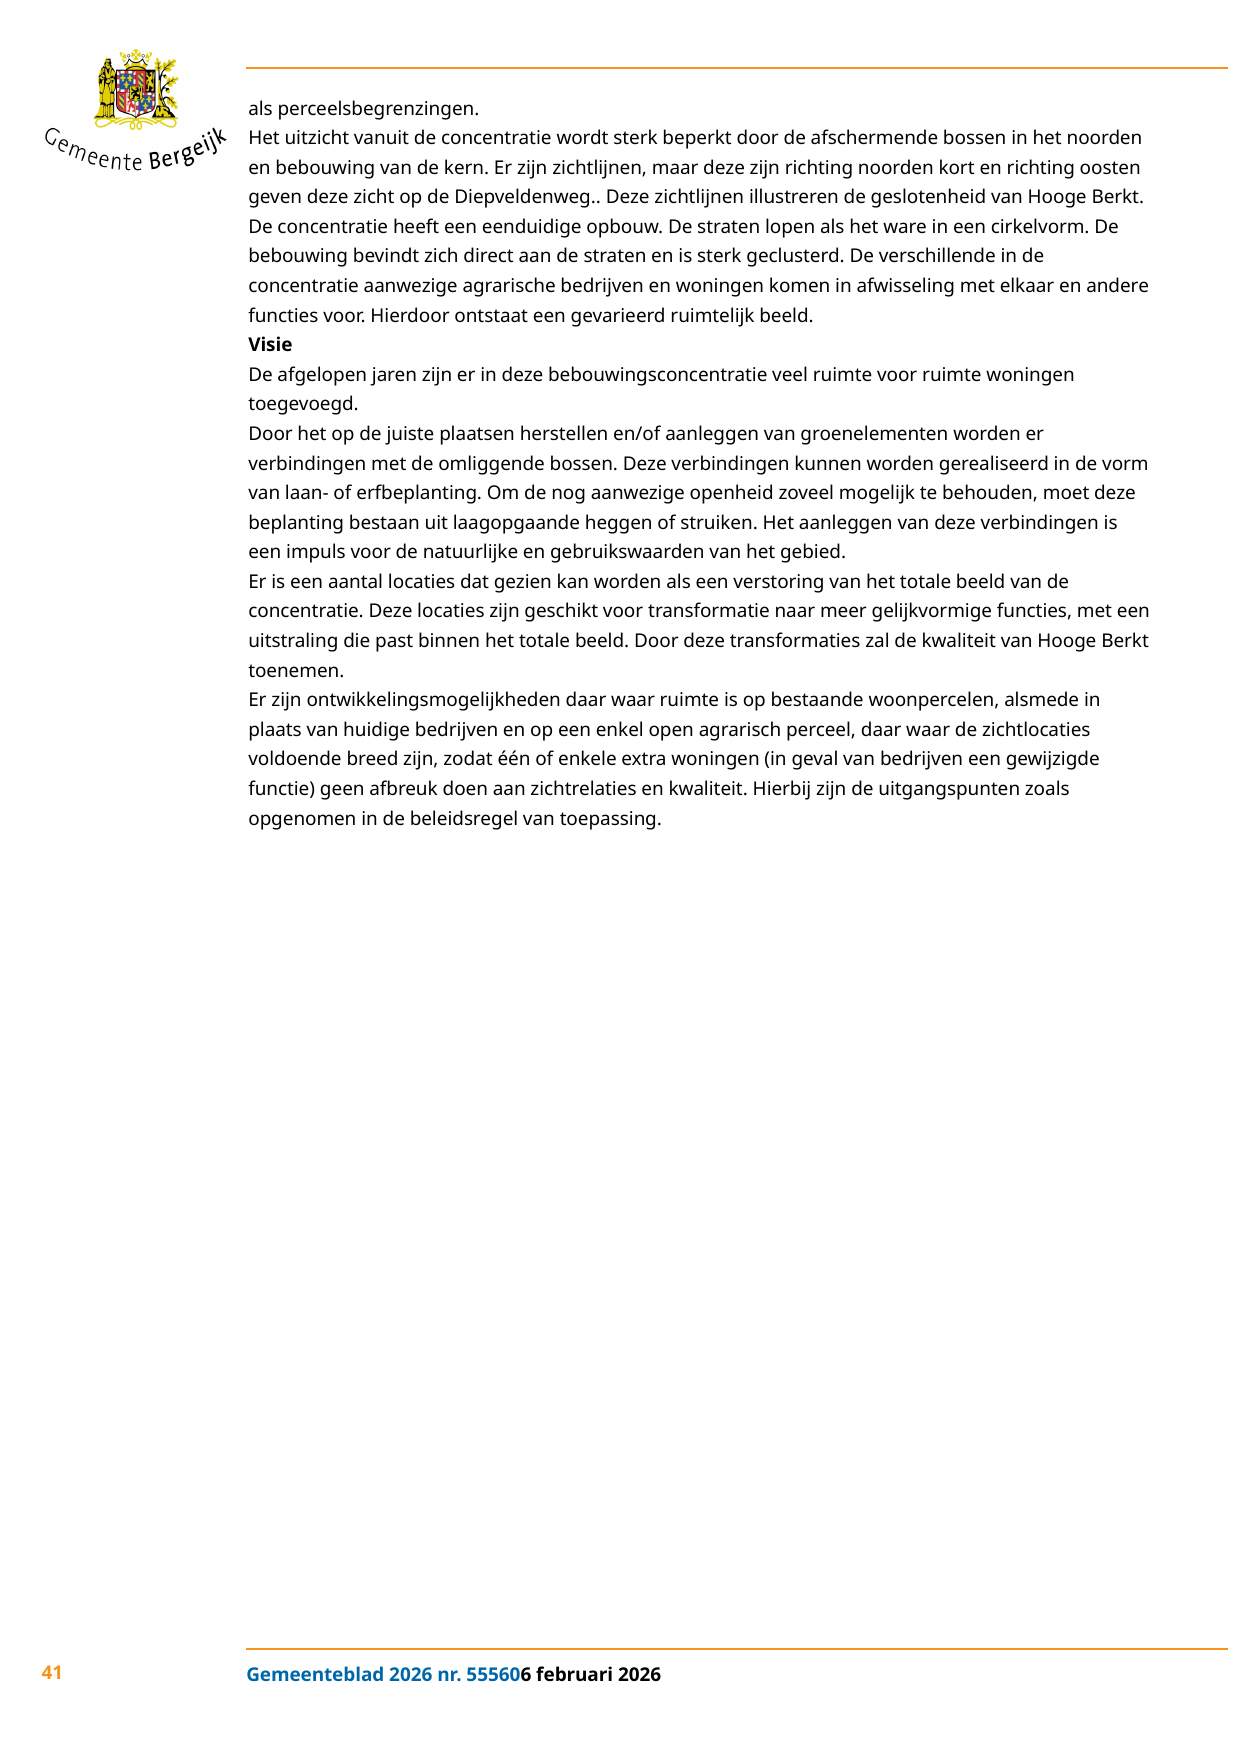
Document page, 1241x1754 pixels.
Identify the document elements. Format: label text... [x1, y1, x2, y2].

text De afgelopen jaren zijn er in deze bebouwingsconcentratie veel ruimte voor ruimte woningen toegevoegd. [248, 361, 1152, 416]
text Visie [248, 331, 1152, 357]
text Er is een aantal locaties dat gezien kan worden als een verstoring van het totale beeld van de concentratie. Deze locaties zijn geschikt voor transformatie naar meer gelijkvormige functies, met een uitstraling die past binnen het totale beeld. Door deze transformaties zal de kwaliteit van Hooge Berkt toenemen. [248, 568, 1152, 683]
text als perceelsbegrenzingen. [248, 95, 1152, 121]
picture [41, 47, 231, 172]
text Er zijn ontwikkelingsmogelijkheden daar waar ruimte is op bestaande woonpercelen, alsmede in plaats van huidige bedrijven en op een enkel open agrarisch perceel, daar waar de zichtlocaties voldoende breed zijn, zodat één of enkele extra woningen (in geval van bedrijven een gewijzigde functie) geen afbreuk doen aan zichtrelaties en kwaliteit. Hierbij zijn de uitgangspunten zoals opgenomen in de beleidsregel van toepassing. [248, 686, 1152, 831]
text Door het op de juiste plaatsen herstellen en/of aanleggen van groenelementen worden er verbindingen met de omliggende bossen. Deze verbindingen kunnen worden gerealiseerd in de vorm van laan- of erfbeplanting. Om de nog aanwezige openheid zoveel mogelijk te behouden, moet deze beplanting bestaan uit laagopgaande heggen of struiken. Het aanleggen van deze verbindingen is een impuls voor de natuurlijke en gebruikswaarden van het gebied. [248, 420, 1152, 564]
text Het uitzicht vanuit de concentratie wordt sterk beperkt door de afschermende bossen in het noorden en bebouwing van de kern. Er zijn zichtlijnen, maar deze zijn richting noorden kort en richting oosten geven deze zicht op de Diepveldenweg.. Deze zichtlijnen illustreren de geslotenheid van Hooge Berkt. De concentratie heeft een eenduidige opbouw. De straten lopen als het ware in een cirkelvorm. De bebouwing bevindt zich direct aan de straten en is sterk geclusterd. De verschillende in de concentratie aanwezige agrarische bedrijven en woningen komen in afwisseling met elkaar en andere functies voor. Hierdoor ontstaat een gevarieerd ruimtelijk beeld. [248, 124, 1152, 328]
